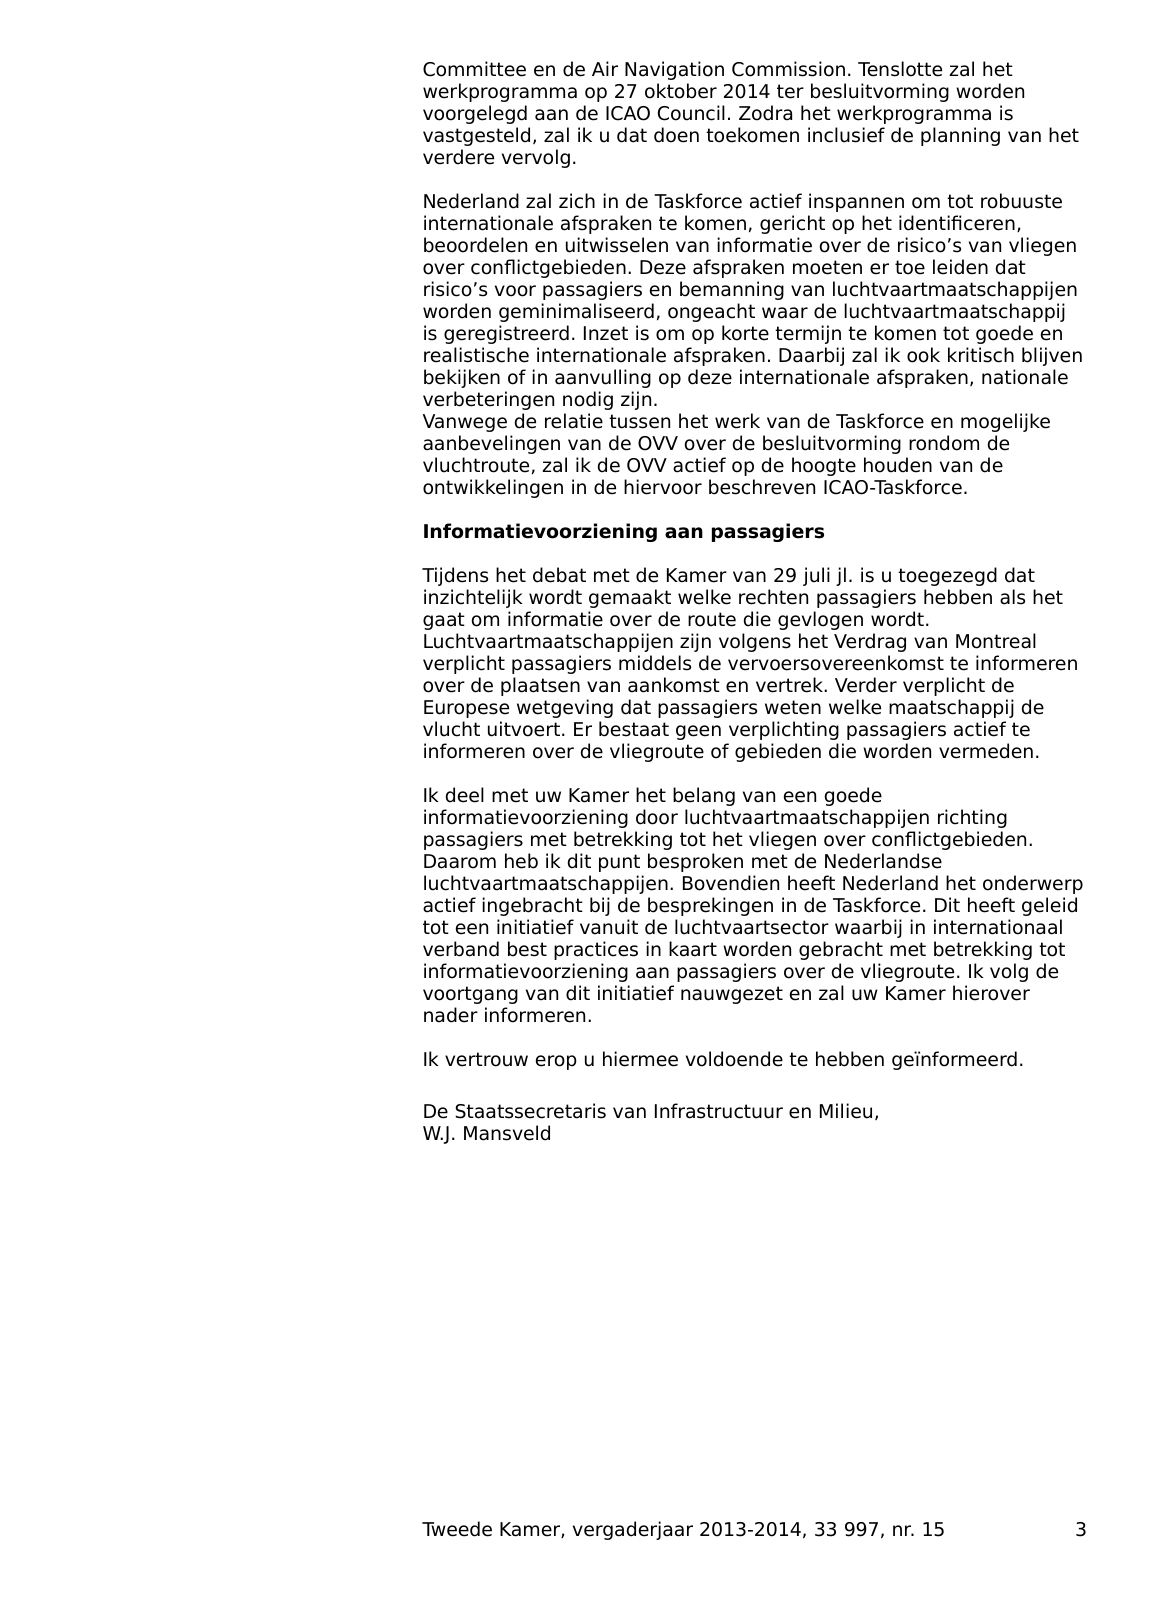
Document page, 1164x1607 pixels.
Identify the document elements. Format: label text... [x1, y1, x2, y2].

text Tijdens het debat met de Kamer van 29 juli jl. is u toegezegd dat inzichtelijk wordt gemaakt welke rechten passagiers hebben als het gaat om informatie over de route die gevlogen wordt. Luchtvaartmaatschappijen zijn volgens het Verdrag van Montreal verplicht passagiers middels de vervoersovereenkomst te informeren over de plaatsen van aankomst en vertrek. Verder verplicht de Europese wetgeving dat passagiers weten welke maatschappij de vlucht uitvoert. Er bestaat geen verplichting passagiers actief te informeren over de vliegroute of gebieden die worden vermeden. [422, 565, 1087, 763]
subtitle Informatievoorziening aan passagiers [422, 521, 1087, 543]
text Nederland zal zich in de Taskforce actief inspannen om tot robuuste internationale afspraken te komen, gericht op het identificeren, beoordelen en uitwisselen van informatie over de risico’s van vliegen over conflictgebieden. Deze afspraken moeten er toe leiden dat risico’s voor passagiers en bemanning van luchtvaartmaatschappijen worden geminimaliseerd, ongeacht waar de luchtvaartmaatschappij is geregistreerd. Inzet is om op korte termijn te komen tot goede en realistische internationale afspraken. Daarbij zal ik ook kritisch blijven bekijken of in aanvulling op deze internationale afspraken, nationale verbeteringen nodig zijn. [422, 191, 1087, 411]
text Committee en de Air Navigation Commission. Tenslotte zal het werkprogramma op 27 oktober 2014 ter besluitvorming worden voorgelegd aan de ICAO Council. Zodra het werkprogramma is vastgesteld, zal ik u dat doen toekomen inclusief de planning van het verdere vervolg. [422, 59, 1087, 169]
text Ik vertrouw erop u hiermee voldoende te hebben geïnformeerd. [422, 1049, 1087, 1071]
text Vanwege de relatie tussen het werk van de Taskforce en mogelijke aanbevelingen van de OVV over de besluitvorming rondom de vluchtroute, zal ik de OVV actief op de hoogte houden van de ontwikkelingen in de hiervoor beschreven ICAO-Taskforce. [422, 411, 1087, 499]
text De Staatssecretaris van Infrastructuur en Milieu, W.J. Mansveld [422, 1101, 1087, 1145]
text Ik deel met uw Kamer het belang van een goede informatievoorziening door luchtvaartmaatschappijen richting passagiers met betrekking tot het vliegen over conflictgebieden. Daarom heb ik dit punt besproken met de Nederlandse luchtvaartmaatschappijen. Bovendien heeft Nederland het onderwerp actief ingebracht bij de besprekingen in de Taskforce. Dit heeft geleid tot een initiatief vanuit de luchtvaartsector waarbij in internationaal verband best practices in kaart worden gebracht met betrekking tot informatievoorziening aan passagiers over de vliegroute. Ik volg de voortgang van dit initiatief nauwgezet en zal uw Kamer hierover nader informeren. [422, 785, 1087, 1027]
